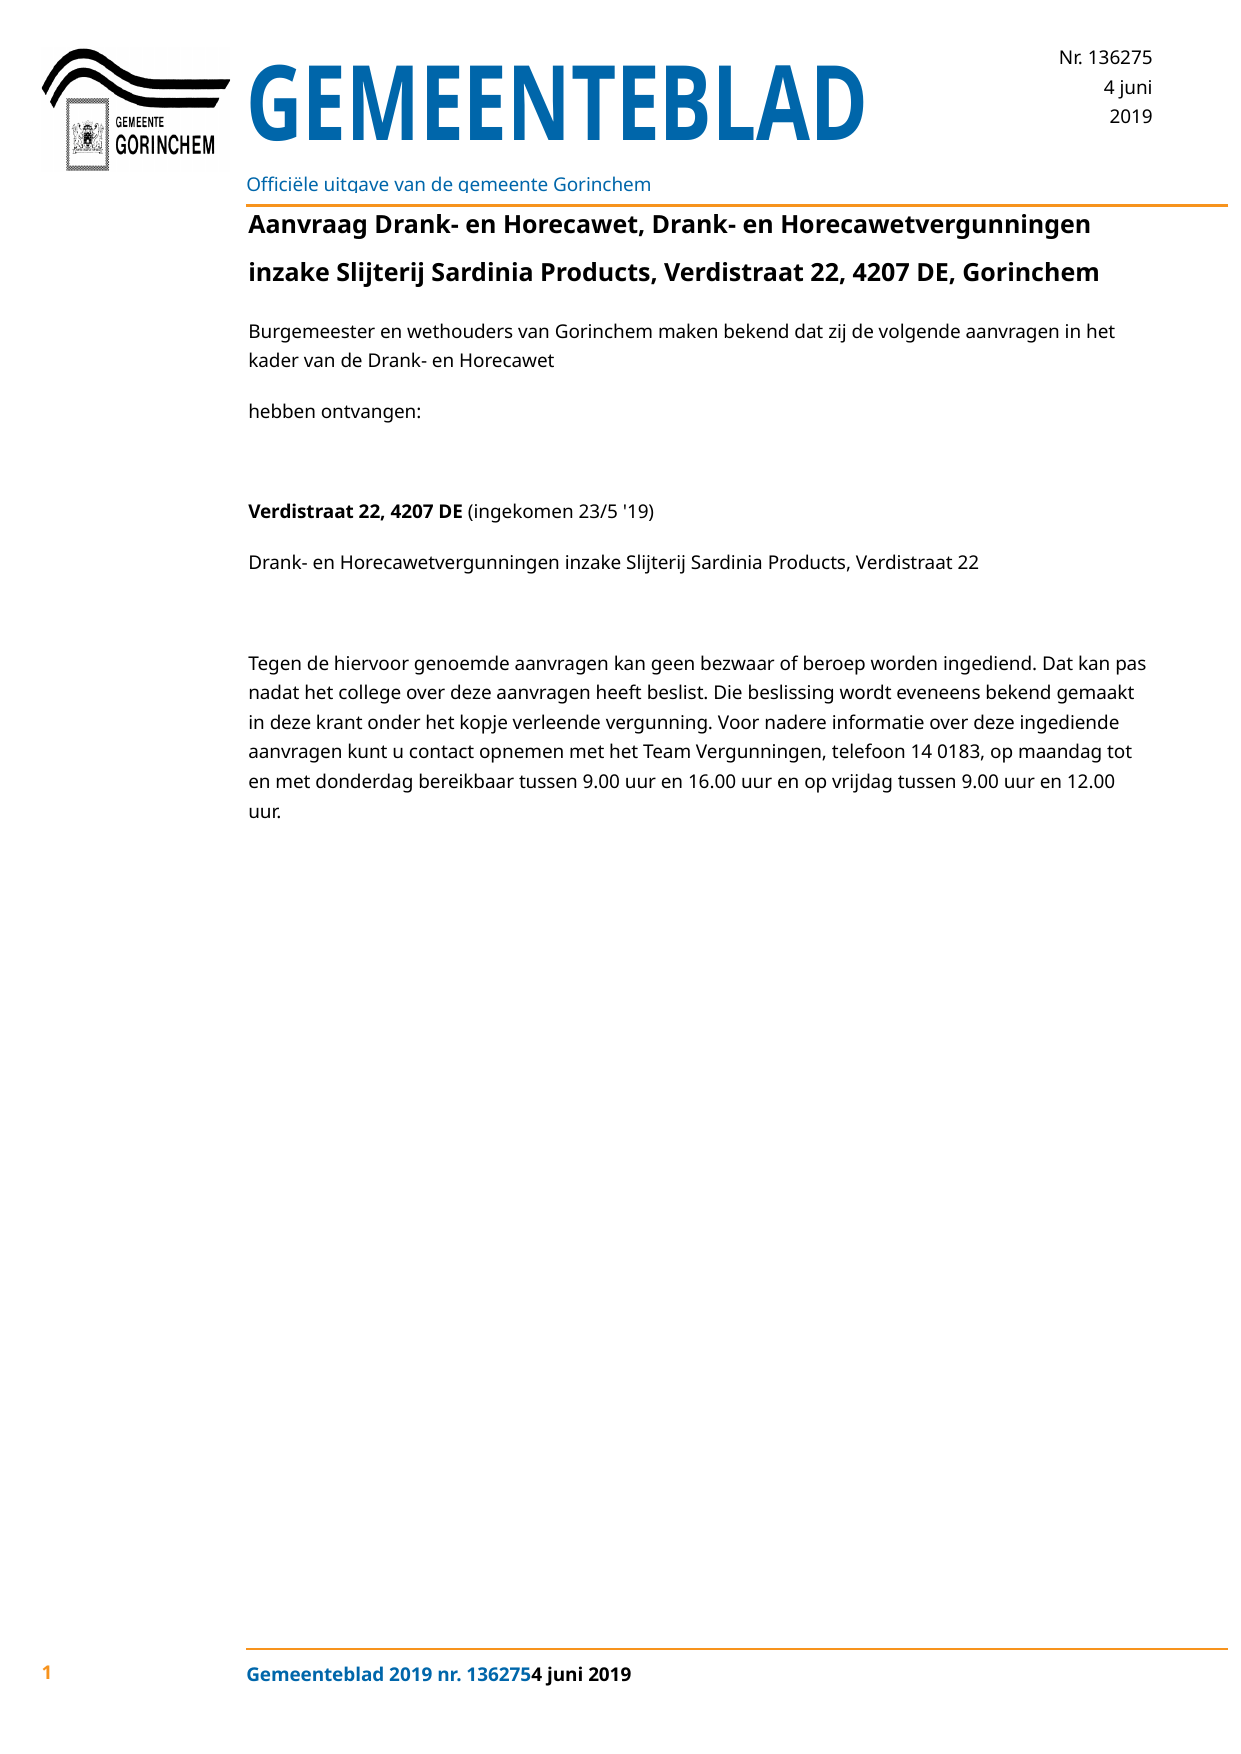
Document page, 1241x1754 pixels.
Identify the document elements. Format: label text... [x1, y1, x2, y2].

text Tegen de hiervoor genoemde aanvragen kan geen bezwaar of beroep worden ingediend. Dat kan pas nadat het college over deze aanvragen heeft beslist. Die beslissing wordt eveneens bekend gemaakt in deze krant onder het kopje verleende vergunning. Voor nadere informatie over deze ingediende aanvragen kunt u contact opnemen met het Team Vergunningen, telefoon 14 0183, op maandag tot en met donderdag bereikbaar tussen 9.00 uur en 16.00 uur en op vrijdag tussen 9.00 uur en 12.00 uur. [248, 650, 1152, 824]
text Burgemeester en wethouders van Gorinchem maken bekend dat zij de volgende aanvragen in het kader van de Drank- en Horecawet [248, 318, 1152, 373]
text Verdistraat 22, 4207 DE (ingekomen 23/5 '19) [248, 499, 1152, 524]
text Drank- en Horecawetvergunningen inzake Slijterij Sardinia Products, Verdistraat 22 [248, 549, 1152, 575]
text hebben ontvangen: [248, 398, 1152, 424]
text Aanvraag Drank- en Horecawet, Drank- en Horecawetvergunningen inzake Slijterij Sardinia Products, Verdistraat 22, 4207 DE, Gorinchem [248, 207, 1152, 288]
picture [41, 47, 231, 172]
